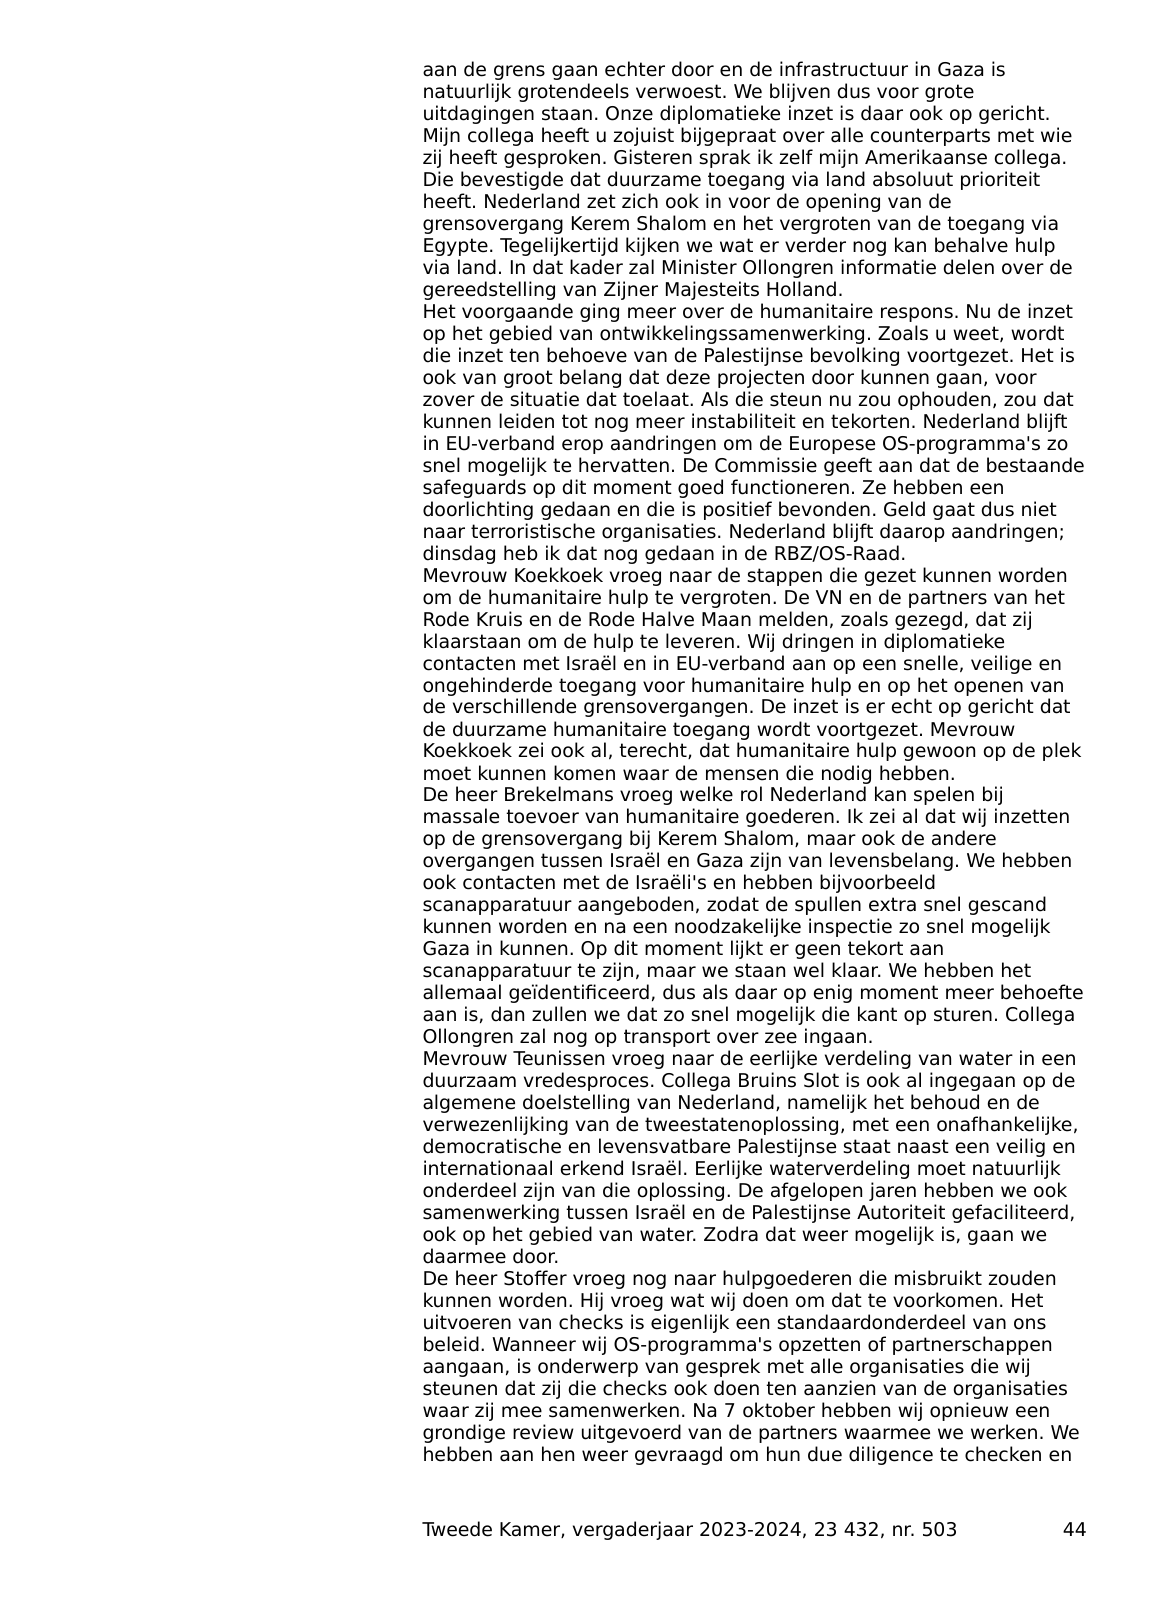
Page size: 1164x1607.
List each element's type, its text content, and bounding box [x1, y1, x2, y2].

text De heer Brekelmans vroeg welke rol Nederland kan spelen bij massale toevoer van humanitaire goederen. Ik zei al dat wij inzetten op de grensovergang bij Kerem Shalom, maar ook de andere overgangen tussen Israël en Gaza zijn van levensbelang. We hebben ook contacten met de Israëli's en hebben bijvoorbeeld scanapparatuur aangeboden, zodat de spullen extra snel gescand kunnen worden en na een noodzakelijke inspectie zo snel mogelijk Gaza in kunnen. Op dit moment lijkt er geen tekort aan scanapparatuur te zijn, maar we staan wel klaar. We hebben het allemaal geïdentificeerd, dus als daar op enig moment meer behoefte aan is, dan zullen we dat zo snel mogelijk die kant op sturen. Collega Ollongren zal nog op transport over zee ingaan. [422, 784, 1087, 1048]
text aan de grens gaan echter door en de infrastructuur in Gaza is natuurlijk grotendeels verwoest. We blijven dus voor grote uitdagingen staan. Onze diplomatieke inzet is daar ook op gericht. [422, 59, 1087, 125]
text De heer Stoffer vroeg nog naar hulpgoederen die misbruikt zouden kunnen worden. Hij vroeg wat wij doen om dat te voorkomen. Het uitvoeren van checks is eigenlijk een standaardonderdeel van ons beleid. Wanneer wij OS-programma's opzetten of partnerschappen aangaan, is onderwerp van gesprek met alle organisaties die wij steunen dat zij die checks ook doen ten aanzien van de organisaties waar zij mee samenwerken. Na 7 oktober hebben wij opnieuw een grondige review uitgevoerd van de partners waarmee we werken. We hebben aan hen weer gevraagd om hun due diligence te checken en [422, 1268, 1087, 1466]
text Mevrouw Koekkoek vroeg naar de stappen die gezet kunnen worden om de humanitaire hulp te vergroten. De VN en de partners van het Rode Kruis en de Rode Halve Maan melden, zoals gezegd, dat zij klaarstaan om de hulp te leveren. Wij dringen in diplomatieke contacten met Israël en in EU-verband aan op een snelle, veilige en ongehinderde toegang voor humanitaire hulp en op het openen van de verschillende grensovergangen. De inzet is er echt op gericht dat de duurzame humanitaire toegang wordt voortgezet. Mevrouw Koekkoek zei ook al, terecht, dat humanitaire hulp gewoon op de plek moet kunnen komen waar de mensen die nodig hebben. [422, 564, 1087, 784]
text Mijn collega heeft u zojuist bijgepraat over alle counterparts met wie zij heeft gesproken. Gisteren sprak ik zelf mijn Amerikaanse collega. Die bevestigde dat duurzame toegang via land absoluut prioriteit heeft. Nederland zet zich ook in voor de opening van de grensovergang Kerem Shalom en het vergroten van de toegang via Egypte. Tegelijkertijd kijken we wat er verder nog kan behalve hulp via land. In dat kader zal Minister Ollongren informatie delen over de gereedstelling van Zijner Majesteits Holland. [422, 125, 1087, 301]
text Mevrouw Teunissen vroeg naar de eerlijke verdeling van water in een duurzaam vredesproces. Collega Bruins Slot is ook al ingegaan op de algemene doelstelling van Nederland, namelijk het behoud en de verwezenlijking van de tweestatenoplossing, met een onafhankelijke, democratische en levensvatbare Palestijnse staat naast een veilig en internationaal erkend Israël. Eerlijke waterverdeling moet natuurlijk onderdeel zijn van die oplossing. De afgelopen jaren hebben we ook samenwerking tussen Israël en de Palestijnse Autoriteit gefaciliteerd, ook op het gebied van water. Zodra dat weer mogelijk is, gaan we daarmee door. [422, 1048, 1087, 1268]
text Het voorgaande ging meer over de humanitaire respons. Nu de inzet op het gebied van ontwikkelingssamenwerking. Zoals u weet, wordt die inzet ten behoeve van de Palestijnse bevolking voortgezet. Het is ook van groot belang dat deze projecten door kunnen gaan, voor zover de situatie dat toelaat. Als die steun nu zou ophouden, zou dat kunnen leiden tot nog meer instabiliteit en tekorten. Nederland blijft in EU-verband erop aandringen om de Europese OS-programma's zo snel mogelijk te hervatten. De Commissie geeft aan dat de bestaande safeguards op dit moment goed functioneren. Ze hebben een doorlichting gedaan en die is positief bevonden. Geld gaat dus niet naar terroristische organisaties. Nederland blijft daarop aandringen; dinsdag heb ik dat nog gedaan in de RBZ/OS-Raad. [422, 301, 1087, 564]
